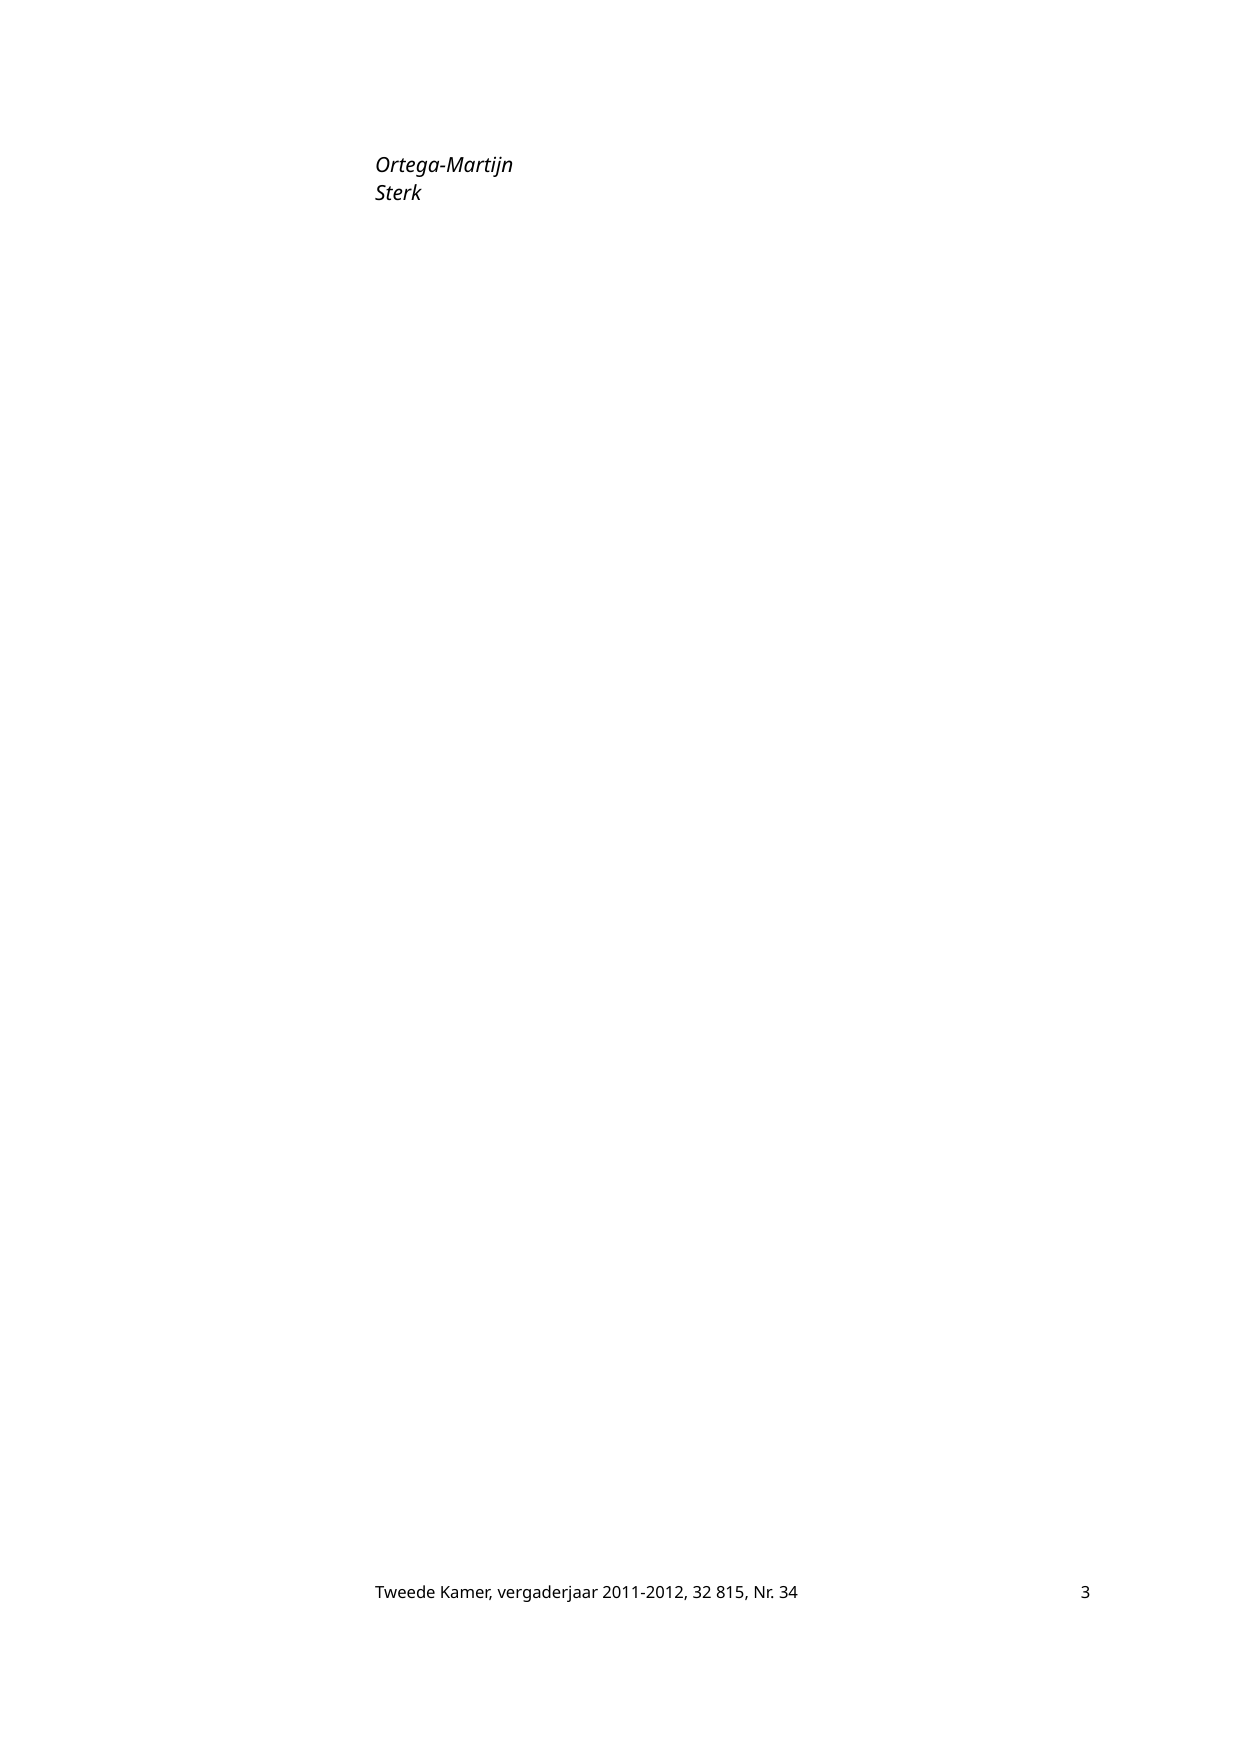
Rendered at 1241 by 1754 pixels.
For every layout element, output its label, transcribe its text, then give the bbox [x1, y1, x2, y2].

text Ortega-Martijn [375, 150, 1090, 178]
text Sterk [375, 178, 1090, 207]
